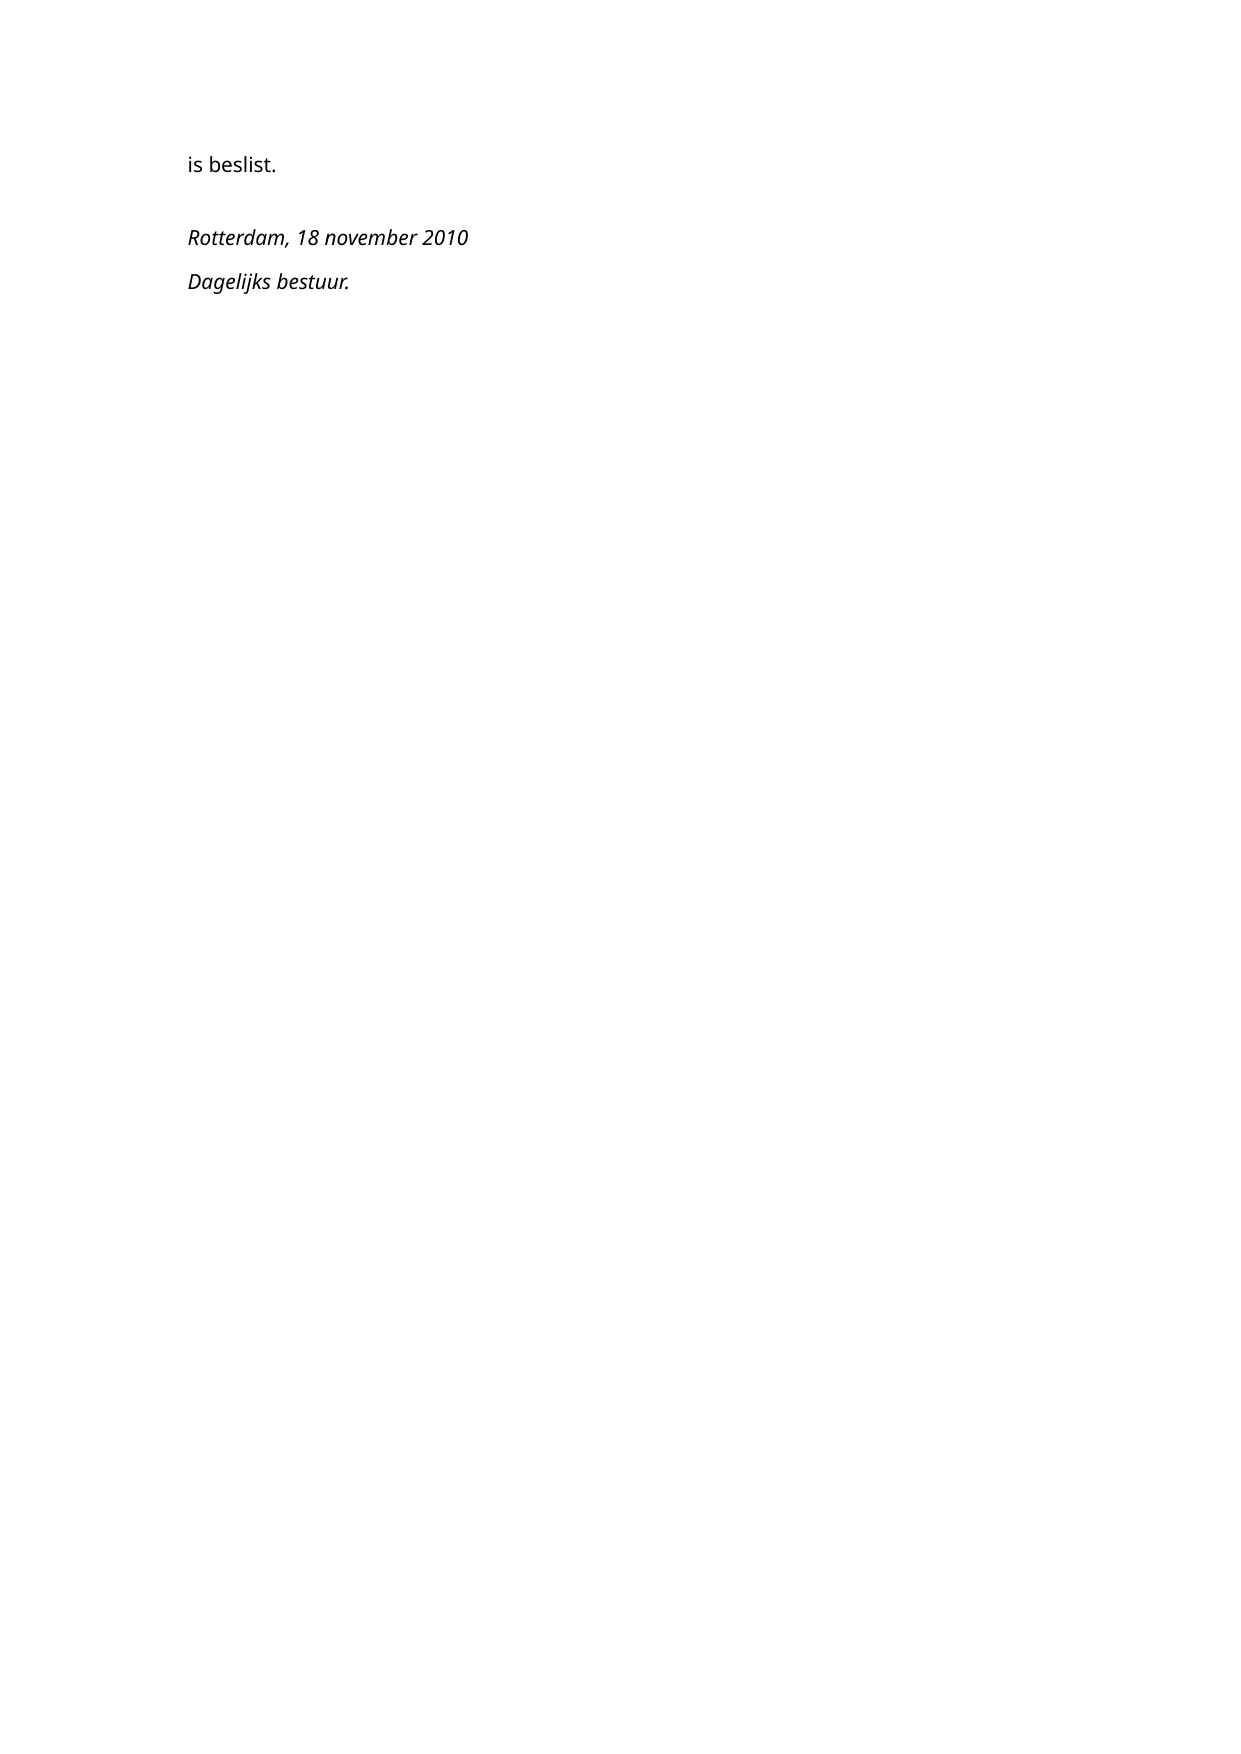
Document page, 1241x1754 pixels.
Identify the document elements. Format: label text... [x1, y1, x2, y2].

text is beslist. [187, 150, 1053, 178]
text Rotterdam, 18 november 2010 [187, 223, 1053, 252]
text Dagelijks bestuur. [187, 267, 1053, 295]
